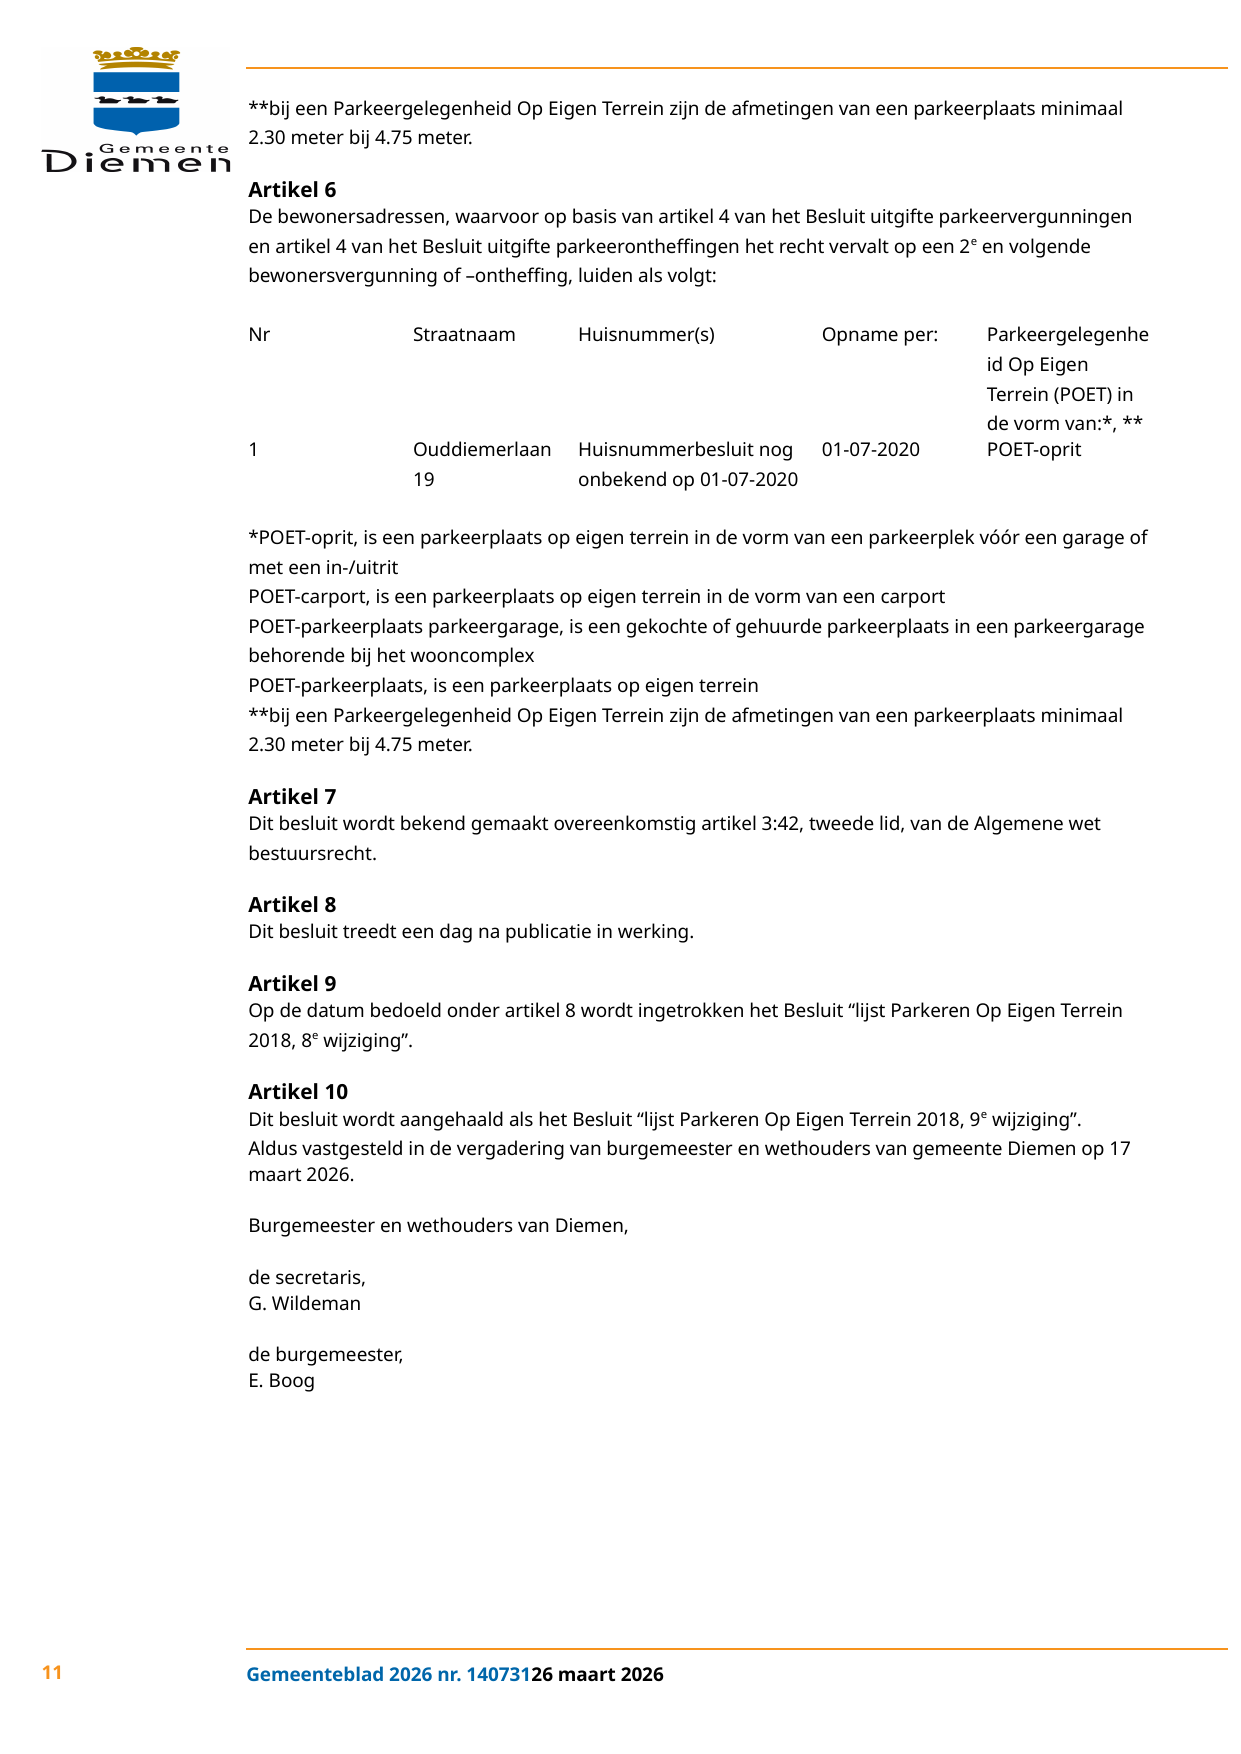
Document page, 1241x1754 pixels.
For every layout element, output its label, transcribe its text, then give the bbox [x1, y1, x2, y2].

table_cell Ouddiemerlaan 19 [413, 436, 578, 491]
text Artikel 8 [248, 890, 1152, 919]
table_header Huisnummer(s) [578, 322, 822, 436]
text de burgemeester, [248, 1341, 1152, 1367]
table_cell 1 [248, 436, 413, 491]
table_cell 01-07-2020 [822, 436, 987, 491]
text **bij een Parkeergelegenheid Op Eigen Terrein zijn de afmetingen van een parkeerplaats minimaal 2.30 meter bij 4.75 meter. [248, 95, 1152, 150]
text De bewonersadressen, waarvoor op basis van artikel 4 van het Besluit uitgifte parkeervergunningen en artikel 4 van het Besluit uitgifte parkeerontheffingen het recht vervalt op een 2e en volgende bewonersvergunning of –ontheffing, luiden als volgt: [248, 203, 1152, 288]
table_cell Huisnummerbesluit nog onbekend op 01-07-2020 [578, 436, 822, 491]
text POET-carport, is een parkeerplaats op eigen terrein in de vorm van een carport [248, 583, 1152, 609]
text Dit besluit wordt bekend gemaakt overeenkomstig artikel 3:42, tweede lid, van de Algemene wet bestuursrecht. [248, 810, 1152, 866]
table_cell POET-oprit [987, 436, 1152, 491]
text Dit besluit treedt een dag na publicatie in werking. [248, 919, 1152, 944]
text *POET-oprit, is een parkeerplaats op eigen terrein in de vorm van een parkeerplek vóór een garage of met een in-/uitrit [248, 524, 1152, 579]
text **bij een Parkeergelegenheid Op Eigen Terrein zijn de afmetingen van een parkeerplaats minimaal 2.30 meter bij 4.75 meter. [248, 702, 1152, 757]
text Artikel 6 [248, 175, 1152, 203]
picture [41, 47, 231, 172]
text Op de datum bedoeld onder artikel 8 wordt ingetrokken het Besluit “lijst Parkeren Op Eigen Terrein 2018, 8e wijziging”. [248, 997, 1152, 1053]
text POET-parkeerplaats parkeergarage, is een gekochte of gehuurde parkeerplaats in een parkeergarage behorende bij het wooncomplex [248, 613, 1152, 668]
text de secretaris, [248, 1264, 1152, 1290]
text G. Wildeman [248, 1290, 1152, 1316]
text Dit besluit wordt aangehaald als het Besluit “lijst Parkeren Op Eigen Terrein 2018, 9e wijziging”. [248, 1106, 1152, 1132]
table_header Opname per: [822, 322, 987, 436]
text Burgemeester en wethouders van Diemen, [248, 1213, 1152, 1238]
text Artikel 9 [248, 969, 1152, 997]
text POET-parkeerplaats, is een parkeerplaats op eigen terrein [248, 672, 1152, 698]
text Artikel 10 [248, 1077, 1152, 1106]
text Aldus vastgesteld in de vergadering van burgemeester en wethouders van gemeente Diemen op 17 maart 2026. [248, 1136, 1152, 1187]
table_header Straatnaam [413, 322, 578, 436]
text E. Boog [248, 1367, 1152, 1393]
table_header Nr [248, 322, 413, 436]
table_header Parkeergelegenheid Op Eigen Terrein (POET) in de vorm van:*, ** [987, 322, 1152, 436]
text Artikel 7 [248, 782, 1152, 810]
